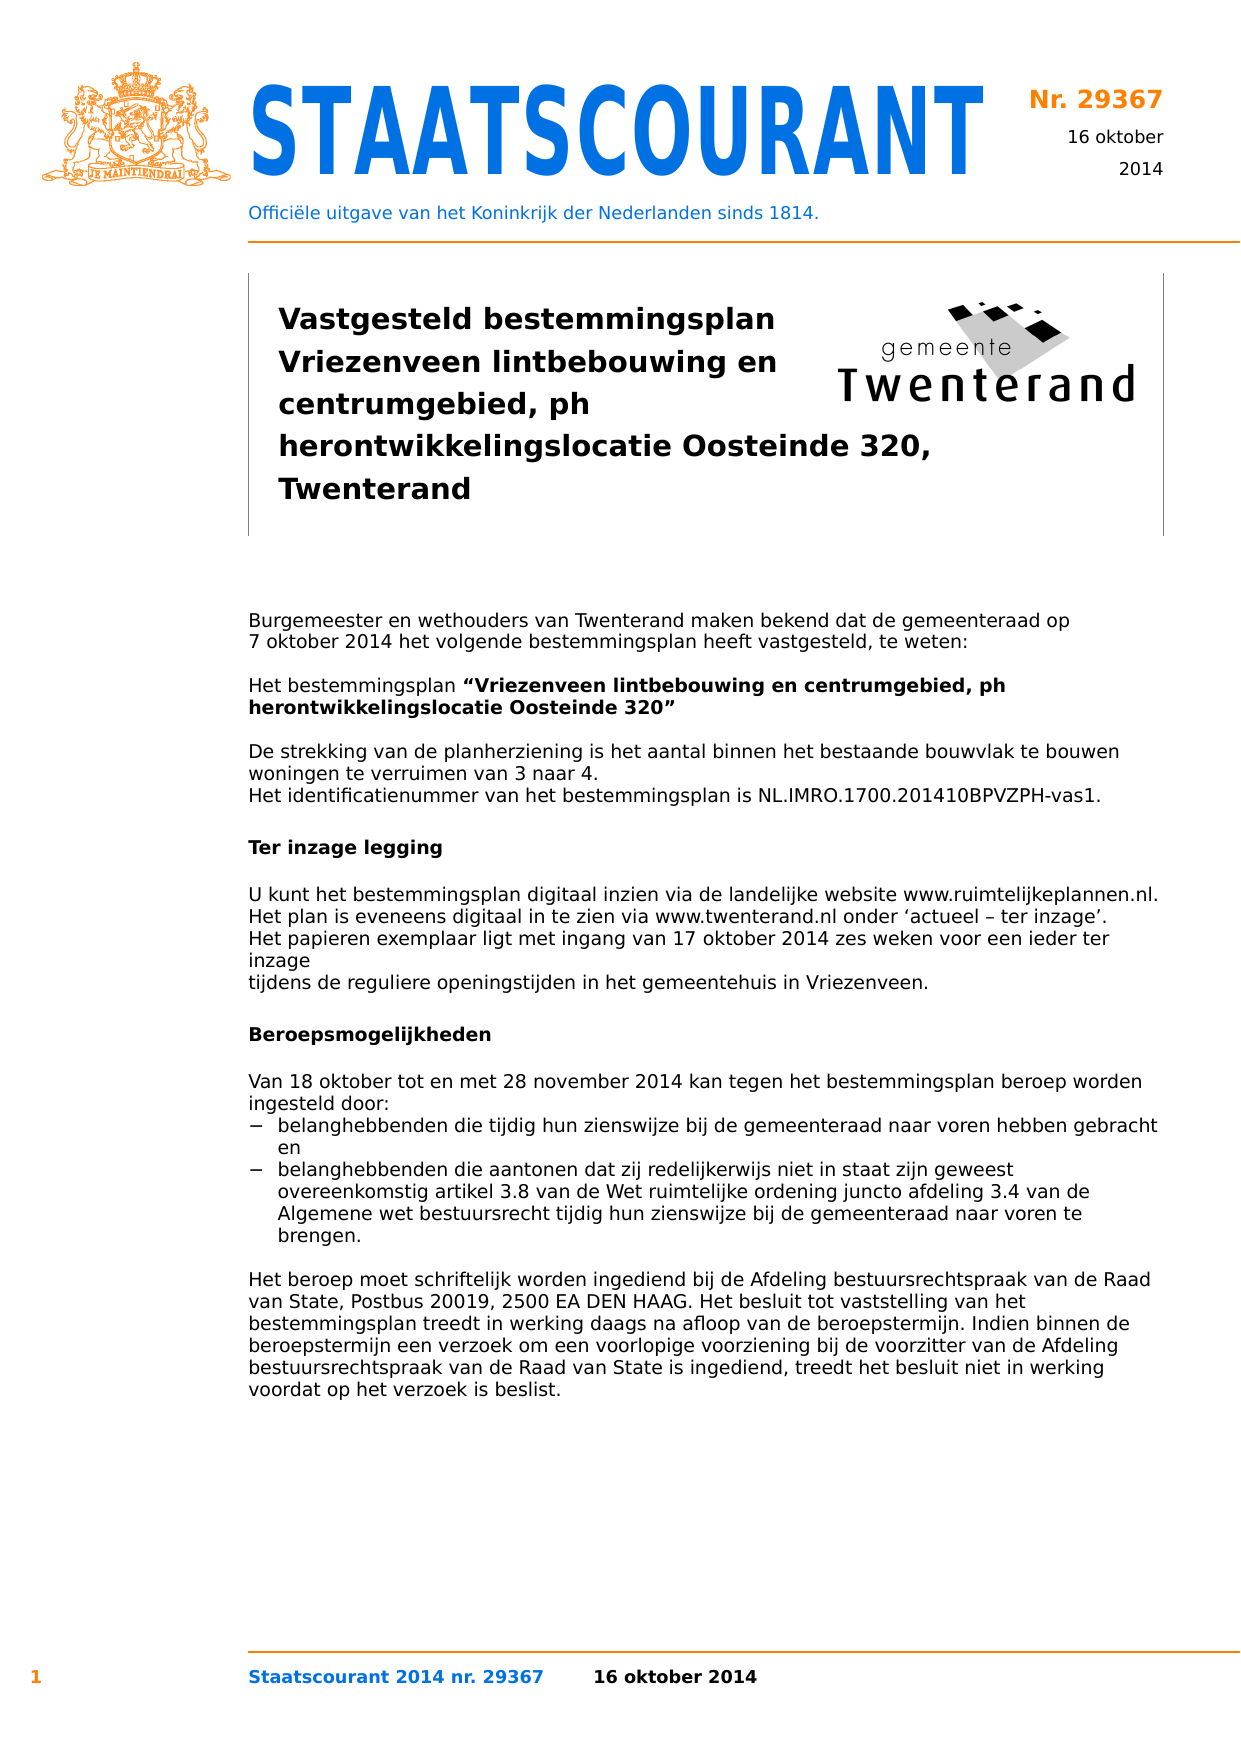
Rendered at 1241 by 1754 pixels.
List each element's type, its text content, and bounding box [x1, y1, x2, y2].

table_cell 16 oktober [998, 121, 1240, 153]
text Burgemeester en wethouders van Twenterand maken bekend dat de gemeenteraad op 7 oktober 2014 het volgende bestemmingsplan heeft vastgesteld, te weten: [248, 609, 1163, 653]
table_cell 2014 [998, 153, 1240, 203]
picture [41, 62, 231, 186]
text De strekking van de planherziening is het aantal binnen het bestaande bouwvlak te bouwen woningen te verruimen van 3 naar 4. [248, 741, 1163, 785]
picture [838, 302, 1134, 403]
table_cell Officiële uitgave van het Koninkrijk der Nederlanden sinds 1814. [248, 203, 1240, 241]
text Het beroep moet schriftelijk worden ingediend bij de Afdeling bestuursrechtspraak van de Raad van State, Postbus 20019, 2500 EA DEN HAAG. Het besluit tot vaststelling van het bestemmingsplan treedt in werking daags na afloop van de beroepstermijn. Indien binnen de beroepstermijn een verzoek om een voorlopige voorziening bij de voorzitter van de Afdeling bestuursrechtspraak van de Raad van State is ingediend, treedt het besluit niet in werking voordat op het verzoek is beslist. [248, 1269, 1163, 1401]
text U kunt het bestemmingsplan digitaal inzien via de landelijke website www.ruimtelijkeplannen.nl. Het plan is eveneens digitaal in te zien via www.twenterand.nl onder ‘actueel – ter inzage’. [248, 884, 1163, 928]
text − belanghebbenden die tijdig hun zienswijze bij de gemeenteraad naar voren hebben gebracht en [248, 1115, 1163, 1159]
table_header STAATSCOURANT [248, 62, 998, 203]
text tijdens de reguliere openingstijden in het gemeentehuis in Vriezenveen. [248, 972, 1163, 994]
text − belanghebbenden die aantonen dat zij redelijkerwijs niet in staat zijn geweest overeenkomstig artikel 3.8 van de Wet ruimtelijke ordening juncto afdeling 3.4 van de Algemene wet bestuursrecht tijdig hun zienswijze bij de gemeenteraad naar voren te brengen. [248, 1159, 1163, 1247]
subtitle Beroepsmogelijkheden [248, 1024, 1163, 1046]
text Het papieren exemplaar ligt met ingang van 17 oktober 2014 zes weken voor een ieder ter inzage [248, 928, 1163, 972]
table_header [25, 62, 248, 241]
text Van 18 oktober tot en met 28 november 2014 kan tegen het bestemmingsplan beroep worden ingesteld door: [248, 1071, 1163, 1115]
subtitle Vastgesteld bestemmingsplan Vriezenveen lintbebouwing en centrumgebied, ph herontwikkelingslocatie Oosteinde 320, Twenterand [249, 273, 1163, 536]
text Het bestemmingsplan “Vriezenveen lintbebouwing en centrumgebied, ph herontwikkelingslocatie Oosteinde 320” [248, 675, 1163, 719]
table_header Nr. 29367 [998, 62, 1240, 121]
subtitle Ter inzage legging [248, 837, 1163, 859]
text Het identificatienummer van het bestemmingsplan is NL.IMRO.1700.201410BPVZPH-vas1. [248, 785, 1163, 807]
